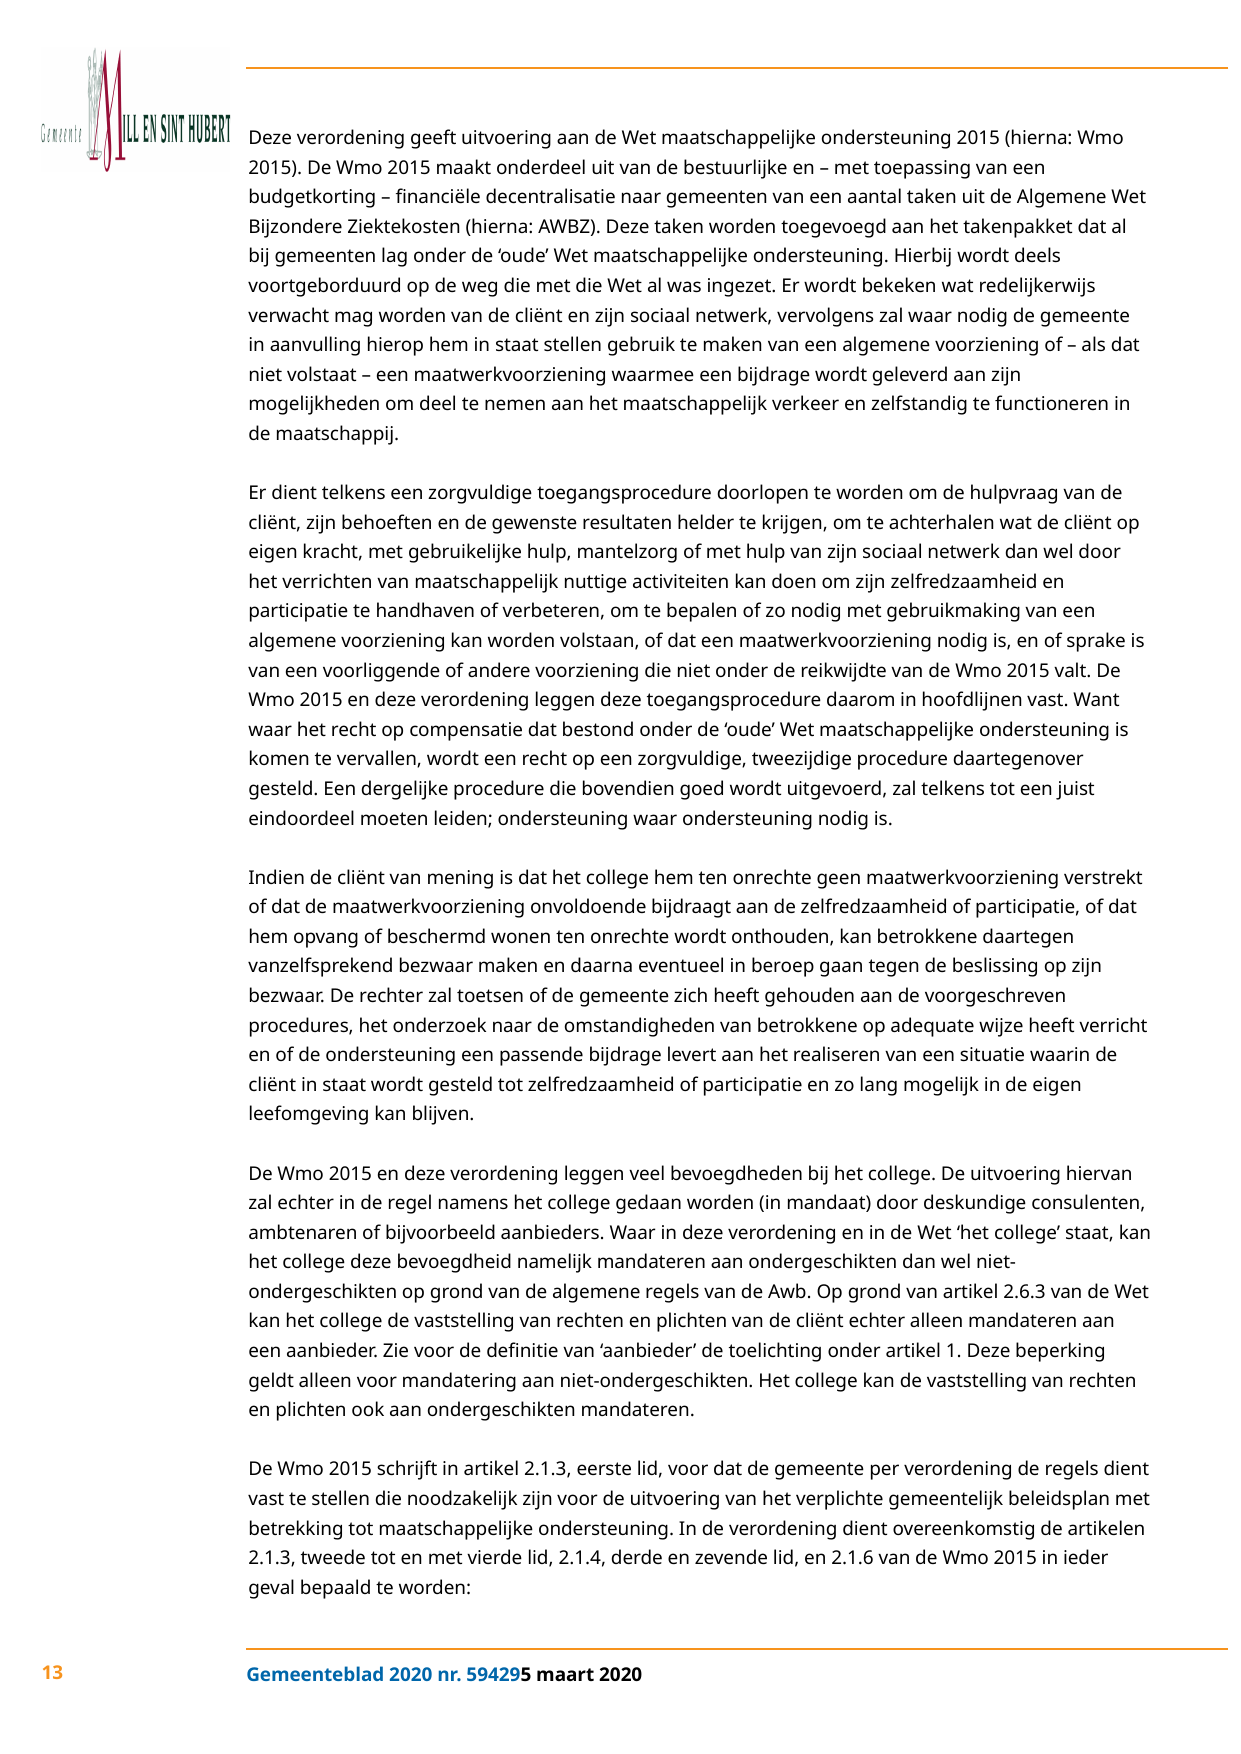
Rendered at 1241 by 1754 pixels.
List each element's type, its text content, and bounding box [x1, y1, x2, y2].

text De Wmo 2015 en deze verordening leggen veel bevoegdheden bij het college. De uitvoering hiervan zal echter in de regel namens het college gedaan worden (in mandaat) door deskundige consulenten, ambtenaren of bijvoorbeeld aanbieders. Waar in deze verordening en in de Wet ‘het college’ staat, kan het college deze bevoegdheid namelijk mandateren aan ondergeschikten dan wel niet-ondergeschikten op grond van de algemene regels van de Awb. Op grond van artikel 2.6.3 van de Wet kan het college de vaststelling van rechten en plichten van de cliënt echter alleen mandateren aan een aanbieder. Zie voor de definitie van ‘aanbieder’ de toelichting onder artikel 1. Deze beperking geldt alleen voor mandatering aan niet-ondergeschikten. Het college kan de vaststelling van rechten en plichten ook aan ondergeschikten mandateren. [248, 1160, 1152, 1422]
text Deze verordening geeft uitvoering aan de Wet maatschappelijke ondersteuning 2015 (hierna: Wmo 2015). De Wmo 2015 maakt onderdeel uit van de bestuurlijke en – met toepassing van een budgetkorting – financiële decentralisatie naar gemeenten van een aantal taken uit de Algemene Wet Bijzondere Ziektekosten (hierna: AWBZ). Deze taken worden toegevoegd aan het takenpakket dat al bij gemeenten lag onder de ‘oude’ Wet maatschappelijke ondersteuning. Hierbij wordt deels voortgeborduurd op de weg die met die Wet al was ingezet. Er wordt bekeken wat redelijkerwijs verwacht mag worden van de cliënt en zijn sociaal netwerk, vervolgens zal waar nodig de gemeente in aanvulling hierop hem in staat stellen gebruik te maken van een algemene voorziening of – als dat niet volstaat – een maatwerkvoorziening waarmee een bijdrage wordt geleverd aan zijn mogelijkheden om deel te nemen aan het maatschappelijk verkeer en zelfstandig te functioneren in de maatschappij. [248, 124, 1152, 446]
text Er dient telkens een zorgvuldige toegangsprocedure doorlopen te worden om de hulpvraag van de cliënt, zijn behoeften en de gewenste resultaten helder te krijgen, om te achterhalen wat de cliënt op eigen kracht, met gebruikelijke hulp, mantelzorg of met hulp van zijn sociaal netwerk dan wel door het verrichten van maatschappelijk nuttige activiteiten kan doen om zijn zelfredzaamheid en participatie te handhaven of verbeteren, om te bepalen of zo nodig met gebruikmaking van een algemene voorziening kan worden volstaan, of dat een maatwerkvoorziening nodig is, en of sprake is van een voorliggende of andere voorziening die niet onder de reikwijdte van de Wmo 2015 valt. De Wmo 2015 en deze verordening leggen deze toegangsprocedure daarom in hoofdlijnen vast. Want waar het recht op compensatie dat bestond onder de ‘oude’ Wet maatschappelijke ondersteuning is komen te vervallen, wordt een recht op een zorgvuldige, tweezijdige procedure daartegenover gesteld. Een dergelijke procedure die bovendien goed wordt uitgevoerd, zal telkens tot een juist eindoordeel moeten leiden; ondersteuning waar ondersteuning nodig is. [248, 479, 1152, 831]
picture [41, 47, 231, 172]
text De Wmo 2015 schrijft in artikel 2.1.3, eerste lid, voor dat de gemeente per verordening de regels dient vast te stellen die noodzakelijk zijn voor de uitvoering van het verplichte gemeentelijk beleidsplan met betrekking tot maatschappelijke ondersteuning. In de verordening dient overeenkomstig de artikelen 2.1.3, tweede tot en met vierde lid, 2.1.4, derde en zevende lid, en 2.1.6 van de Wmo 2015 in ieder geval bepaald te worden: [248, 1456, 1152, 1600]
text Indien de cliënt van mening is dat het college hem ten onrechte geen maatwerkvoorziening verstrekt of dat de maatwerkvoorziening onvoldoende bijdraagt aan de zelfredzaamheid of participatie, of dat hem opvang of beschermd wonen ten onrechte wordt onthouden, kan betrokkene daartegen vanzelfsprekend bezwaar maken en daarna eventueel in beroep gaan tegen de beslissing op zijn bezwaar. De rechter zal toetsen of de gemeente zich heeft gehouden aan de voorgeschreven procedures, het onderzoek naar de omstandigheden van betrokkene op adequate wijze heeft verricht en of de ondersteuning een passende bijdrage levert aan het realiseren van een situatie waarin de cliënt in staat wordt gesteld tot zelfredzaamheid of participatie en zo lang mogelijk in de eigen leefomgeving kan blijven. [248, 864, 1152, 1126]
